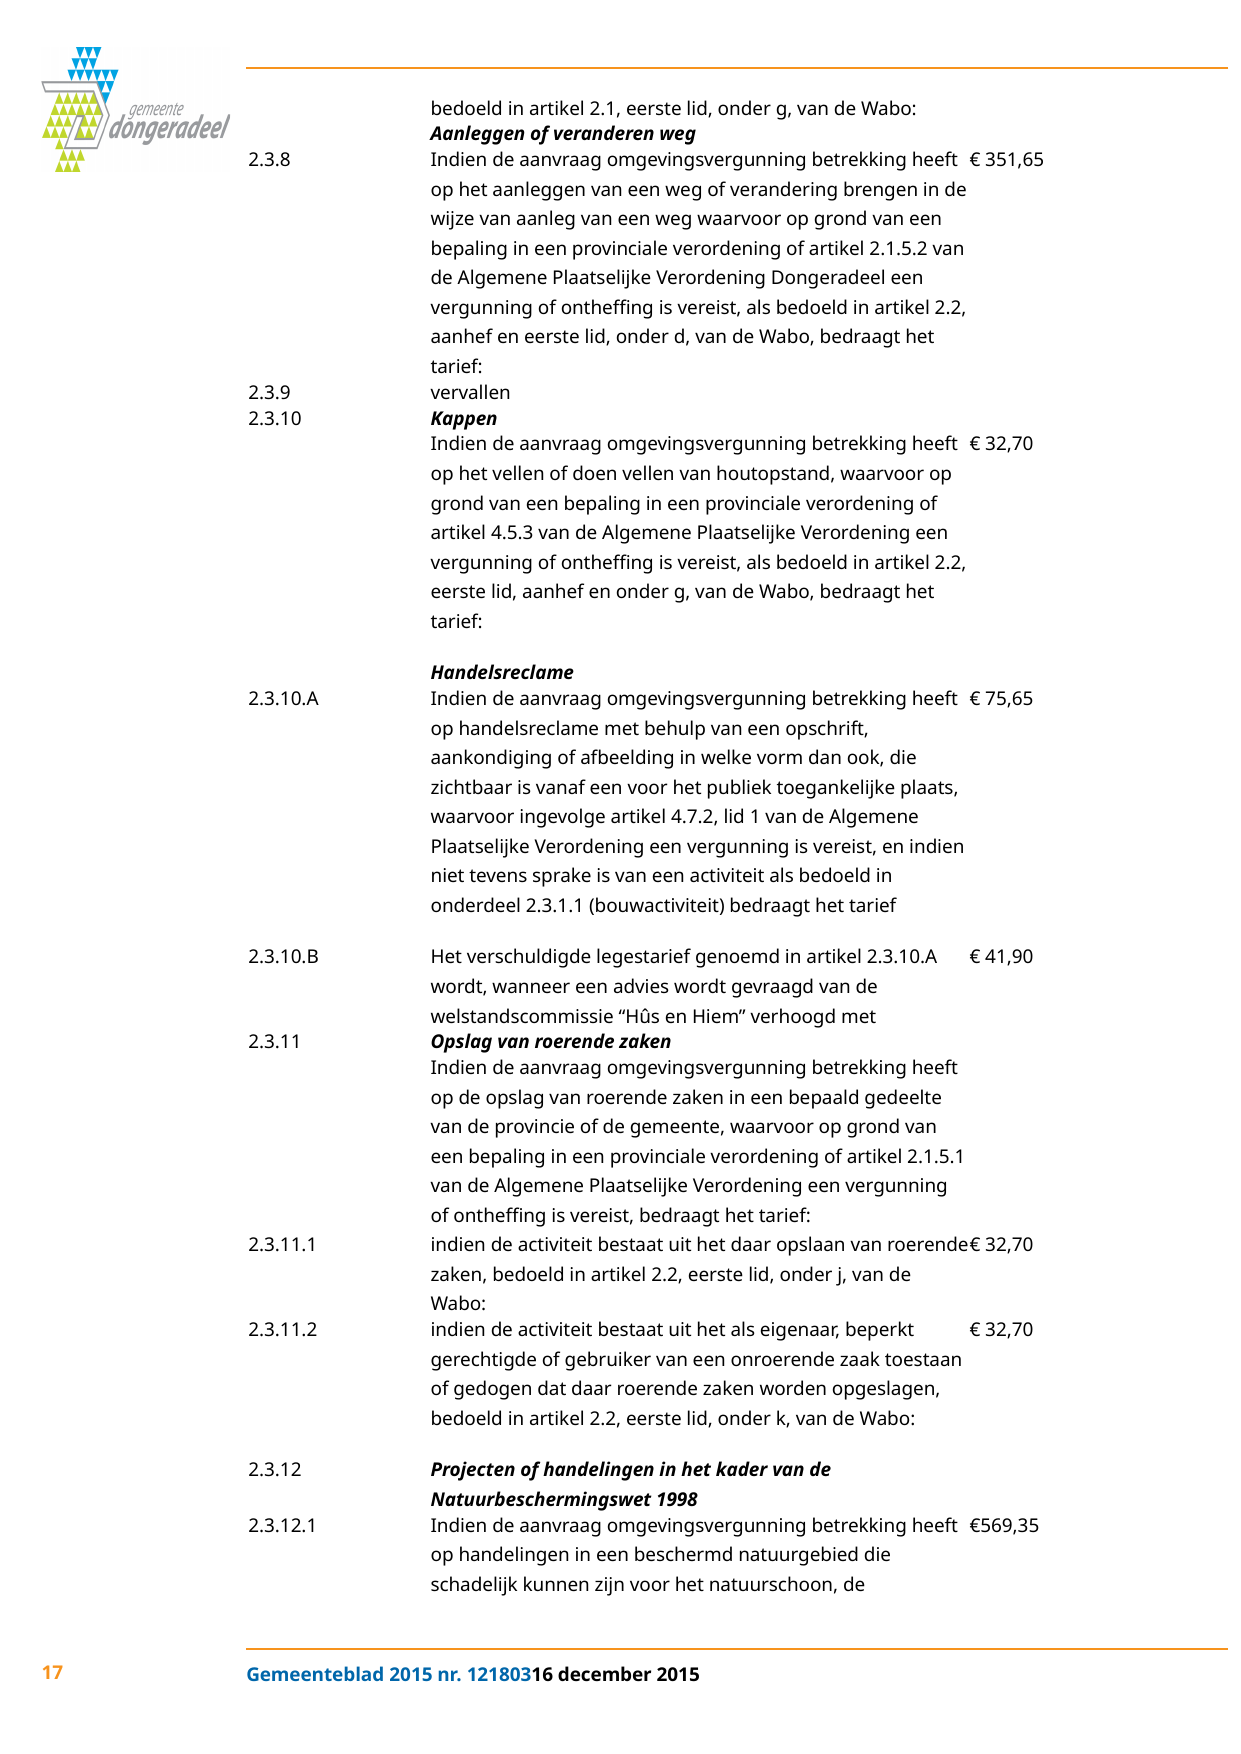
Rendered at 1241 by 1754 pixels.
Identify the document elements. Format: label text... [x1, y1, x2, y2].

table_cell [969, 634, 1152, 659]
table_cell € 32,70 [969, 431, 1152, 634]
table_cell [248, 634, 430, 659]
table_cell Indien de aanvraag omgevingsvergunning betrekking heeft op het vellen of doen vellen van houtopstand, waarvoor op grond van een bepaling in een provinciale verordening of artikel 4.5.3 van de Algemene Plaatselijke Verordening een vergunning of ontheffing is vereist, als bedoeld in artikel 2.2, eerste lid, aanhef en onder g, van de Wabo, bedraagt het tarief: [430, 431, 969, 634]
table_cell [969, 405, 1152, 431]
table_cell Projecten of handelingen in het kader van de Natuurbeschermingswet 1998 [430, 1456, 969, 1512]
table_cell Opslag van roerende zaken [430, 1029, 969, 1054]
table_cell 2.3.9 [248, 379, 430, 405]
table_cell 2.3.10.A [248, 685, 430, 918]
table_cell Kappen [430, 405, 969, 431]
table_cell [248, 431, 430, 634]
table_header € 32,70 [969, 1231, 1152, 1316]
table_cell €569,35 [969, 1512, 1152, 1597]
picture [107, 73, 113, 80]
table_cell [430, 918, 969, 944]
table_cell 2.3.10 [248, 405, 430, 431]
table_cell Handelsreclame [430, 660, 969, 685]
table_cell € 75,65 [969, 685, 1152, 918]
picture [41, 47, 231, 172]
table_header indien de activiteit bestaat uit het daar opslaan van roerende zaken, bedoeld in artikel 2.2, eerste lid, onder j, van de Wabo: [430, 1231, 969, 1316]
table_cell [430, 634, 969, 659]
table_header 2.3.11.1 [248, 1231, 430, 1316]
table_cell 2.3.12 [248, 1456, 430, 1512]
table_cell [969, 379, 1152, 405]
table_cell bedoeld in artikel 2.1, eerste lid, onder g, van de Wabo: [430, 95, 969, 121]
table_cell 2.3.11 [248, 1029, 430, 1054]
table_cell [248, 95, 430, 121]
table_cell [969, 1456, 1152, 1512]
table_cell [248, 918, 430, 944]
picture [99, 72, 104, 80]
table_cell 2.3.10.B [248, 944, 430, 1029]
table_cell vervallen [430, 379, 969, 405]
table_cell Indien de aanvraag omgevingsvergunning betrekking heeft op de opslag van roerende zaken in een bepaald gedeelte van de provincie of de gemeente, waarvoor op grond van een bepaling in een provinciale verordening of artikel 2.1.5.1 van de Algemene Plaatselijke Verordening een vergunning of ontheffing is vereist, bedraagt het tarief: [430, 1054, 969, 1228]
table_cell indien de activiteit bestaat uit het als eigenaar, beperkt gerechtigde of gebruiker van een onroerende zaak toestaan of gedogen dat daar roerende zaken worden opgeslagen, bedoeld in artikel 2.2, eerste lid, onder k, van de Wabo: [430, 1316, 969, 1431]
table_cell 2.3.12.1 [248, 1512, 430, 1597]
table_cell [969, 1029, 1152, 1054]
table_cell Aanleggen of veranderen weg [430, 121, 969, 146]
table_cell € 351,65 [969, 146, 1152, 379]
table_cell [248, 660, 430, 685]
table_cell [969, 660, 1152, 685]
table_cell 2.3.8 [248, 146, 430, 379]
table_cell [969, 95, 1152, 121]
table_cell [969, 121, 1152, 146]
table_cell € 41,90 [969, 944, 1152, 1029]
table_cell Het verschuldigde legestarief genoemd in artikel 2.3.10.A wordt, wanneer een advies wordt gevraagd van de welstandscommissie “Hûs en Hiem” verhoogd met [430, 944, 969, 1029]
table_cell [430, 1431, 969, 1456]
table_cell [248, 1054, 430, 1228]
table_cell Indien de aanvraag omgevingsvergunning betrekking heeft op handelsreclame met behulp van een opschrift, aankondiging of afbeelding in welke vorm dan ook, die zichtbaar is vanaf een voor het publiek toegankelijke plaats, waarvoor ingevolge artikel 4.7.2, lid 1 van de Algemene Plaatselijke Verordening een vergunning is vereist, en indien niet tevens sprake is van een activiteit als bedoeld in onderdeel 2.3.1.1 (bouwactiviteit) bedraagt het tarief [430, 685, 969, 918]
table_cell € 32,70 [969, 1316, 1152, 1431]
table_cell Indien de aanvraag omgevingsvergunning betrekking heeft op handelingen in een beschermd natuurgebied die schadelijk kunnen zijn voor het natuurschoon, de [430, 1512, 969, 1597]
table_cell 2.3.11.2 [248, 1316, 430, 1431]
table_cell Indien de aanvraag omgevingsvergunning betrekking heeft op het aanleggen van een weg of verandering brengen in de wijze van aanleg van een weg waarvoor op grond van een bepaling in een provinciale verordening of artikel 2.1.5.2 van de Algemene Plaatselijke Verordening Dongeradeel een vergunning of ontheffing is vereist, als bedoeld in artikel 2.2, aanhef en eerste lid, onder d, van de Wabo, bedraagt het tarief: [430, 146, 969, 379]
table_cell [969, 1431, 1152, 1456]
table_cell [969, 918, 1152, 944]
table_cell [248, 121, 430, 146]
table_cell [969, 1054, 1152, 1228]
table_cell [248, 1431, 430, 1456]
